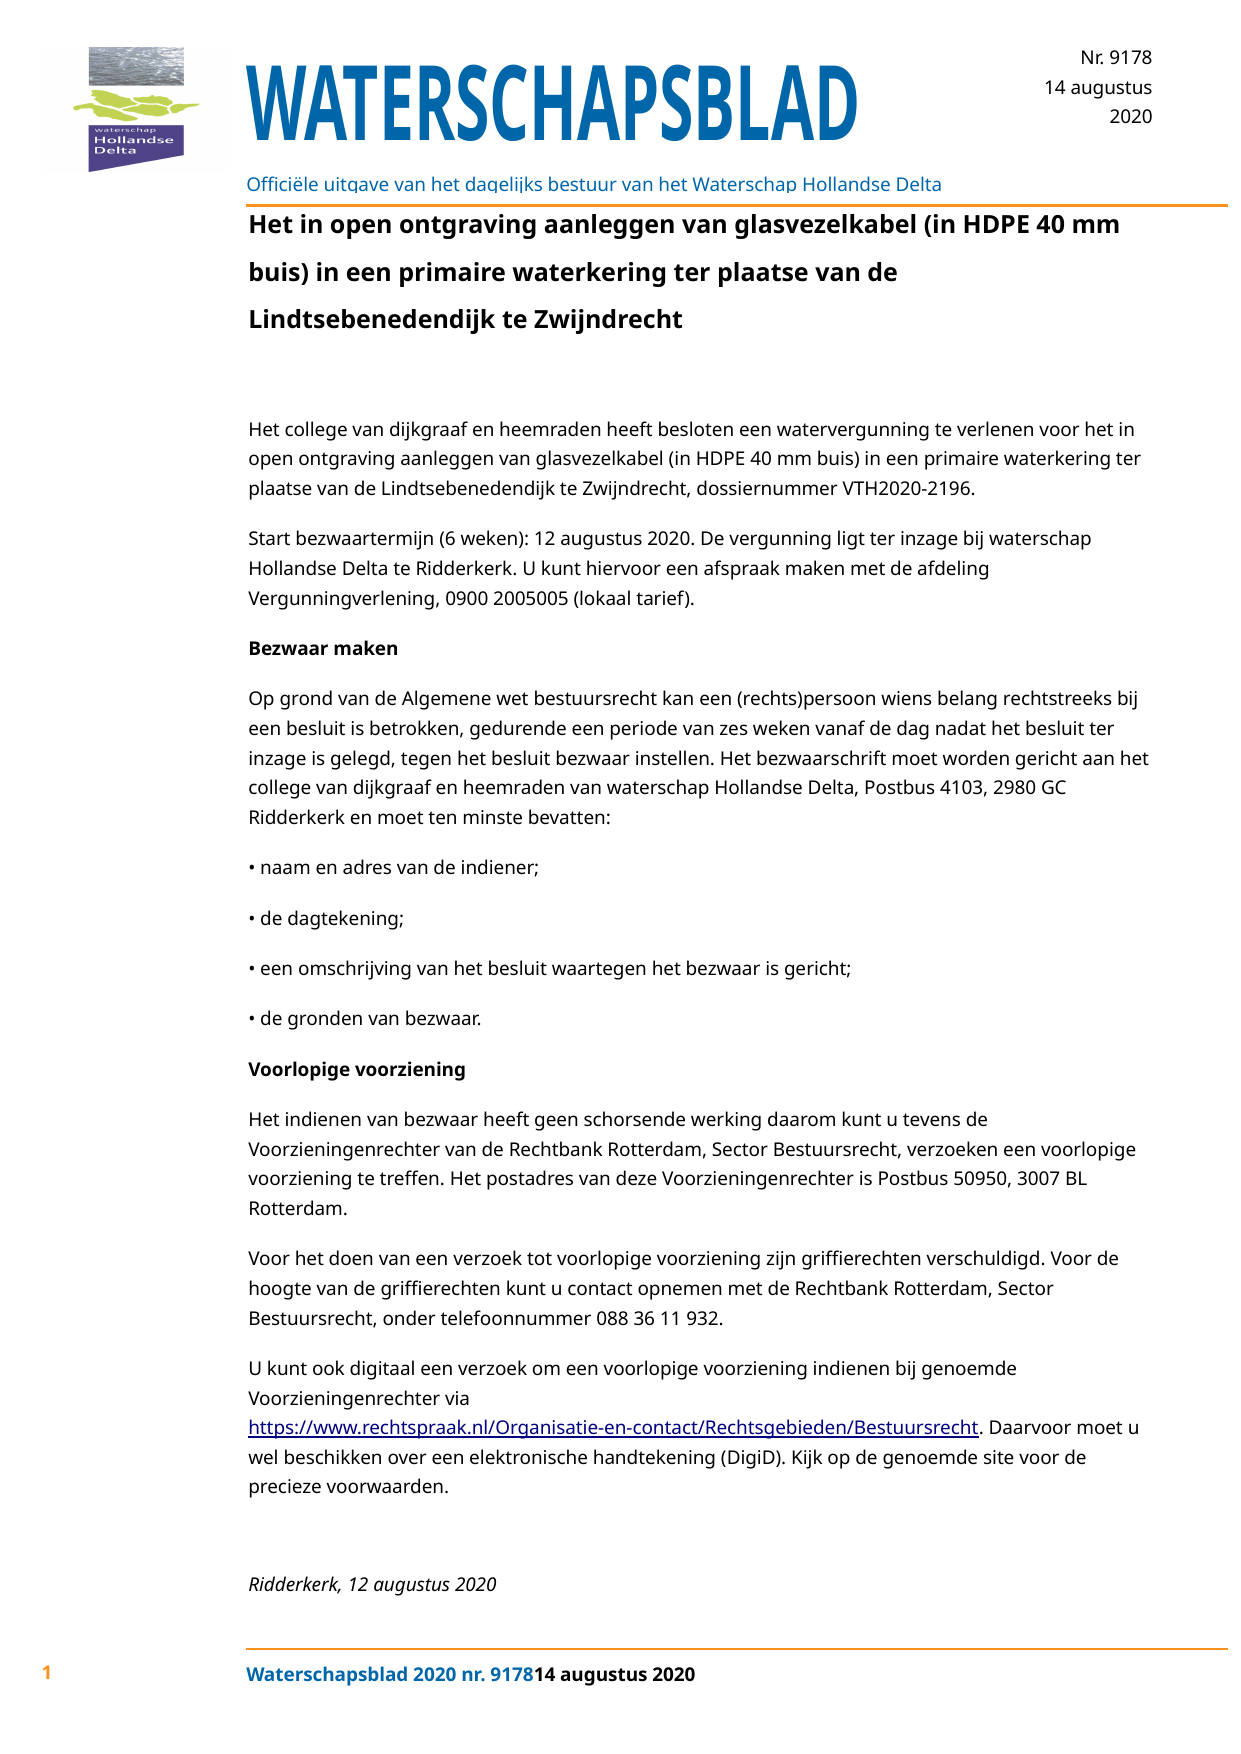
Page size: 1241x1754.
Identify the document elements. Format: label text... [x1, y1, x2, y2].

text • een omschrijving van het besluit waartegen het bezwaar is gericht; [248, 955, 1152, 981]
text Voor het doen van een verzoek tot voorlopige voorziening zijn griffierechten verschuldigd. Voor de hoogte van de griffierechten kunt u contact opnemen met de Rechtbank Rotterdam, Sector Bestuursrecht, onder telefoonnummer 088 36 11 932. [248, 1246, 1152, 1330]
text U kunt ook digitaal een verzoek om een voorlopige voorziening indienen bij genoemde Voorzieningenrechter via https://www.rechtspraak.nl/Organisatie-en-contact/Rechtsgebieden/Bestuursrecht. Daarvoor moet u wel beschikken over een elektronische handtekening (DigiD). Kijk op de genoemde site voor de precieze voorwaarden. [248, 1355, 1152, 1499]
text • de gronden van bezwaar. [248, 1006, 1152, 1031]
text Start bezwaartermijn (6 weken): 12 augustus 2020. De vergunning ligt ter inzage bij waterschap Hollandse Delta te Ridderkerk. U kunt hiervoor een afspraak maken met de afdeling Vergunningverlening, 0900 2005005 (lokaal tarief). [248, 526, 1152, 610]
text Het college van dijkgraaf en heemraden heeft besloten een watervergunning te verlenen voor het in open ontgraving aanleggen van glasvezelkabel (in HDPE 40 mm buis) in een primaire waterkering ter plaatse van de Lindtsebenedendijk te Zwijndrecht, dossiernummer VTH2020-2196. [248, 416, 1152, 501]
text Het indienen van bezwaar heeft geen schorsende werking daarom kunt u tevens de Voorzieningenrechter van de Rechtbank Rotterdam, Sector Bestuursrecht, verzoeken een voorlopige voorziening te treffen. Het postadres van deze Voorzieningenrechter is Postbus 50950, 3007 BL Rotterdam. [248, 1106, 1152, 1221]
text Ridderkerk, 12 augustus 2020 [248, 1572, 1152, 1597]
text • de dagtekening; [248, 905, 1152, 930]
picture [41, 47, 231, 172]
text • naam en adres van de indiener; [248, 854, 1152, 880]
text Op grond van de Algemene wet bestuursrecht kan een (rechts)persoon wiens belang rechtstreeks bij een besluit is betrokken, gedurende een periode van zes weken vanaf de dag nadat het besluit ter inzage is gelegd, tegen het besluit bezwaar instellen. Het bezwaarschrift moet worden gericht aan het college van dijkgraaf en heemraden van waterschap Hollandse Delta, Postbus 4103, 2980 GC Ridderkerk en moet ten minste bevatten: [248, 686, 1152, 829]
text Bezwaar maken [248, 635, 1152, 661]
text Het in open ontgraving aanleggen van glasvezelkabel (in HDPE 40 mm buis) in een primaire waterkering ter plaatse van de Lindtsebenedendijk te Zwijndrecht [248, 207, 1152, 336]
text Voorlopige voorziening [248, 1056, 1152, 1082]
